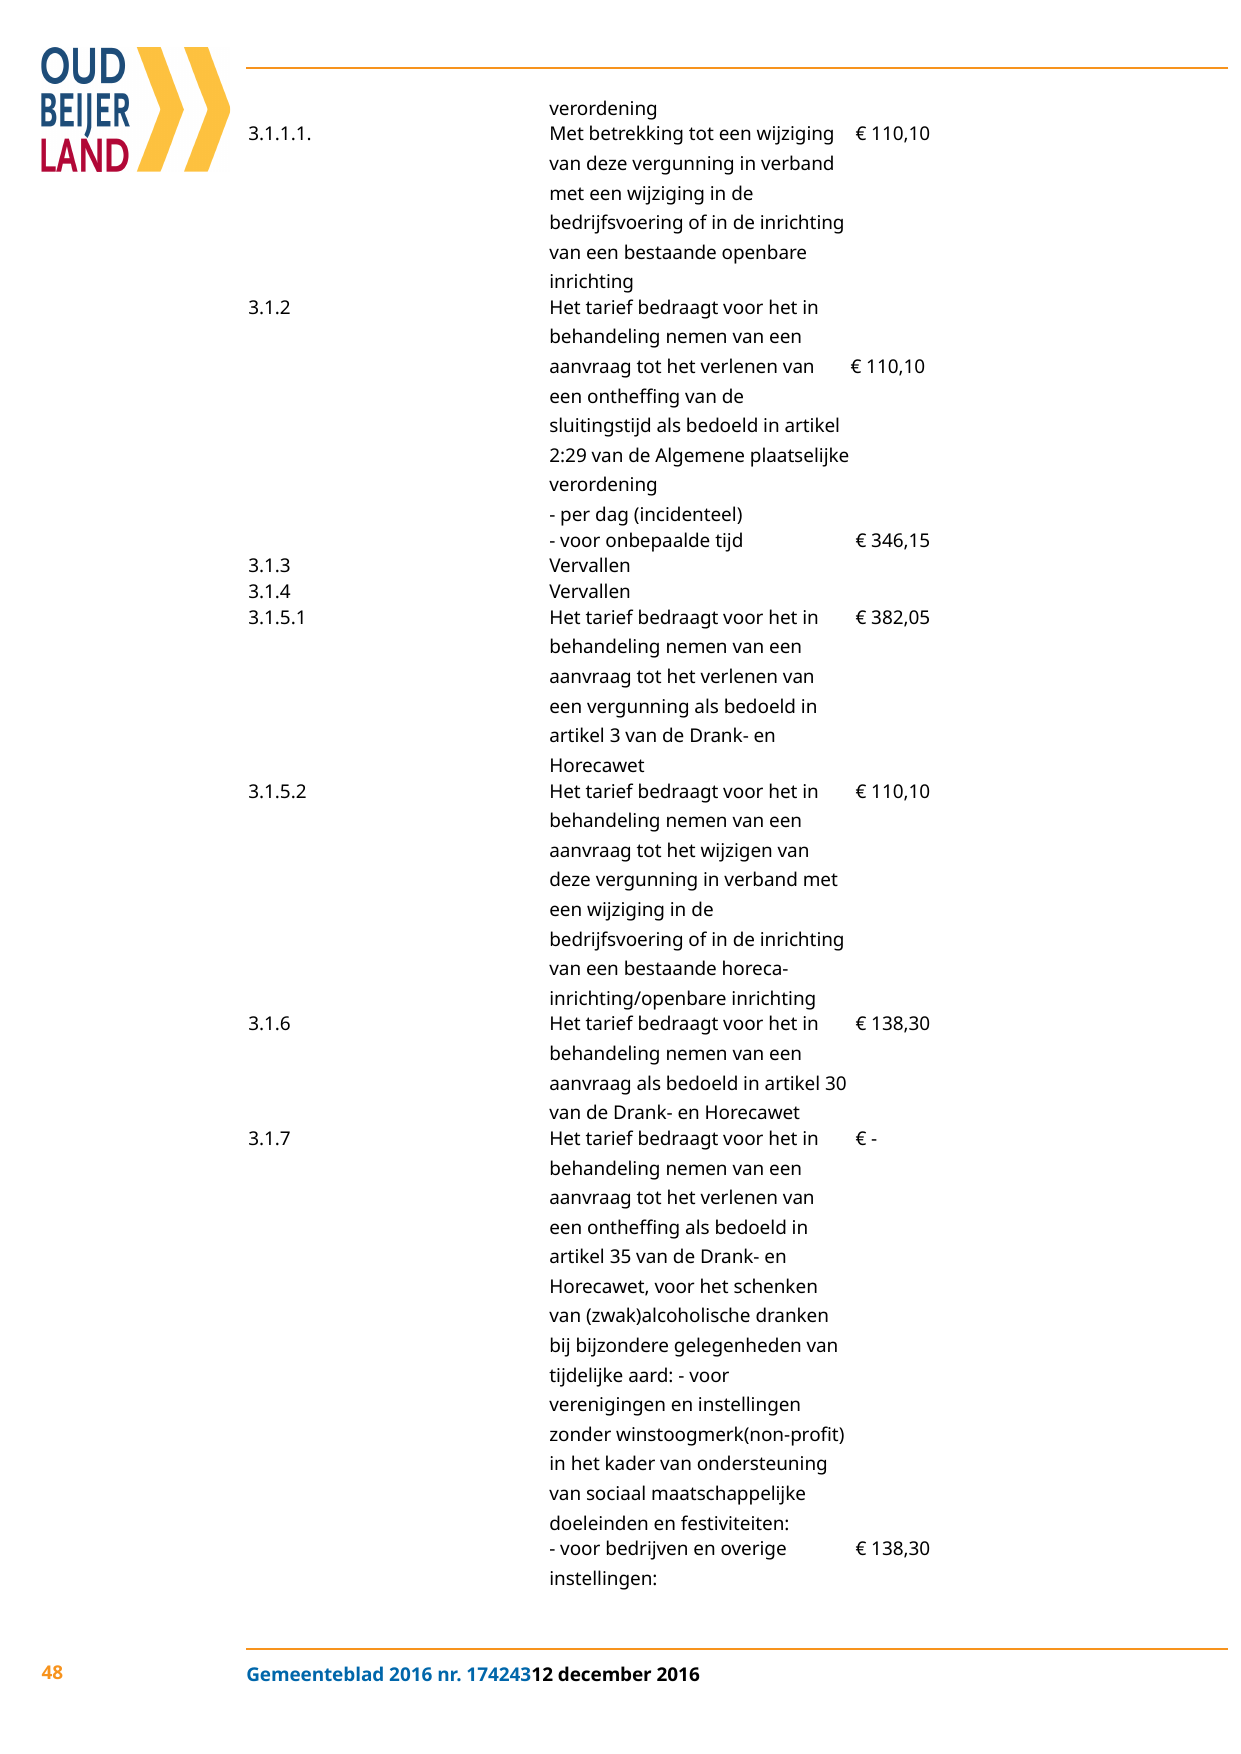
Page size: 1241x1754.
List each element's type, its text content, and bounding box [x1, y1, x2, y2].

table_header verordening [549, 95, 850, 121]
table_cell 3.1.5.2 [248, 778, 549, 1011]
table_cell Vervallen [549, 553, 850, 578]
table_cell € 138,30 [850, 1011, 1152, 1125]
table_cell 3.1.4 [248, 579, 549, 604]
table_cell - voor bedrijven en overige instellingen: [549, 1535, 850, 1591]
table_cell 3.1.5.1 [248, 604, 549, 778]
table_cell Het tarief bedraagt voor het in behandeling nemen van een aanvraag als bedoeld in artikel 30 van de Drank- en Horecawet [549, 1011, 850, 1125]
table_cell € - [850, 1125, 1152, 1535]
table_header [248, 95, 549, 121]
table_cell € 382,05 [850, 604, 1152, 778]
table_cell € 110,10 [850, 778, 1152, 1011]
picture [41, 47, 231, 172]
table_cell [850, 579, 1152, 604]
table_cell Vervallen [549, 579, 850, 604]
table_cell 3.1.7 [248, 1125, 549, 1535]
table_cell - voor onbepaalde tijd [549, 527, 850, 553]
table_cell [248, 1535, 549, 1591]
table_cell 3.1.3 [248, 553, 549, 578]
table_cell 3.1.6 [248, 1011, 549, 1125]
table_cell € 346,15 [850, 527, 1152, 553]
table_cell Het tarief bedraagt voor het in behandeling nemen van een aanvraag tot het verlenen van een vergunning als bedoeld in artikel 3 van de Drank- en Horecawet [549, 604, 850, 778]
table_cell € 110,10 [850, 294, 1152, 527]
table_cell [248, 527, 549, 553]
table_cell Het tarief bedraagt voor het in behandeling nemen van een aanvraag tot het verlenen van een ontheffing als bedoeld in artikel 35 van de Drank- en Horecawet, voor het schenken van (zwak)alcoholische dranken bij bijzondere gelegenheden van tijdelijke aard: - voor verenigingen en instellingen zonder winstoogmerk(non-profit) in het kader van ondersteuning van sociaal maatschappelijke doeleinden en festiviteiten: [549, 1125, 850, 1535]
table_cell 3.1.1.1. [248, 121, 549, 294]
table_cell [850, 553, 1152, 578]
table_cell Met betrekking tot een wijziging van deze vergunning in verband met een wijziging in de bedrijfsvoering of in de inrichting van een bestaande openbare inrichting [549, 121, 850, 294]
table_cell Het tarief bedraagt voor het in behandeling nemen van een aanvraag tot het verlenen van een ontheffing van de sluitingstijd als bedoeld in artikel 2:29 van de Algemene plaatselijke verordening - per dag (incidenteel) [549, 294, 850, 527]
table_cell Het tarief bedraagt voor het in behandeling nemen van een aanvraag tot het wijzigen van deze vergunning in verband met een wijziging in de bedrijfsvoering of in de inrichting van een bestaande horeca-inrichting/openbare inrichting [549, 778, 850, 1011]
table_header [850, 95, 1152, 121]
table_cell € 110,10 [850, 121, 1152, 294]
table_cell € 138,30 [850, 1535, 1152, 1591]
table_cell 3.1.2 [248, 294, 549, 527]
